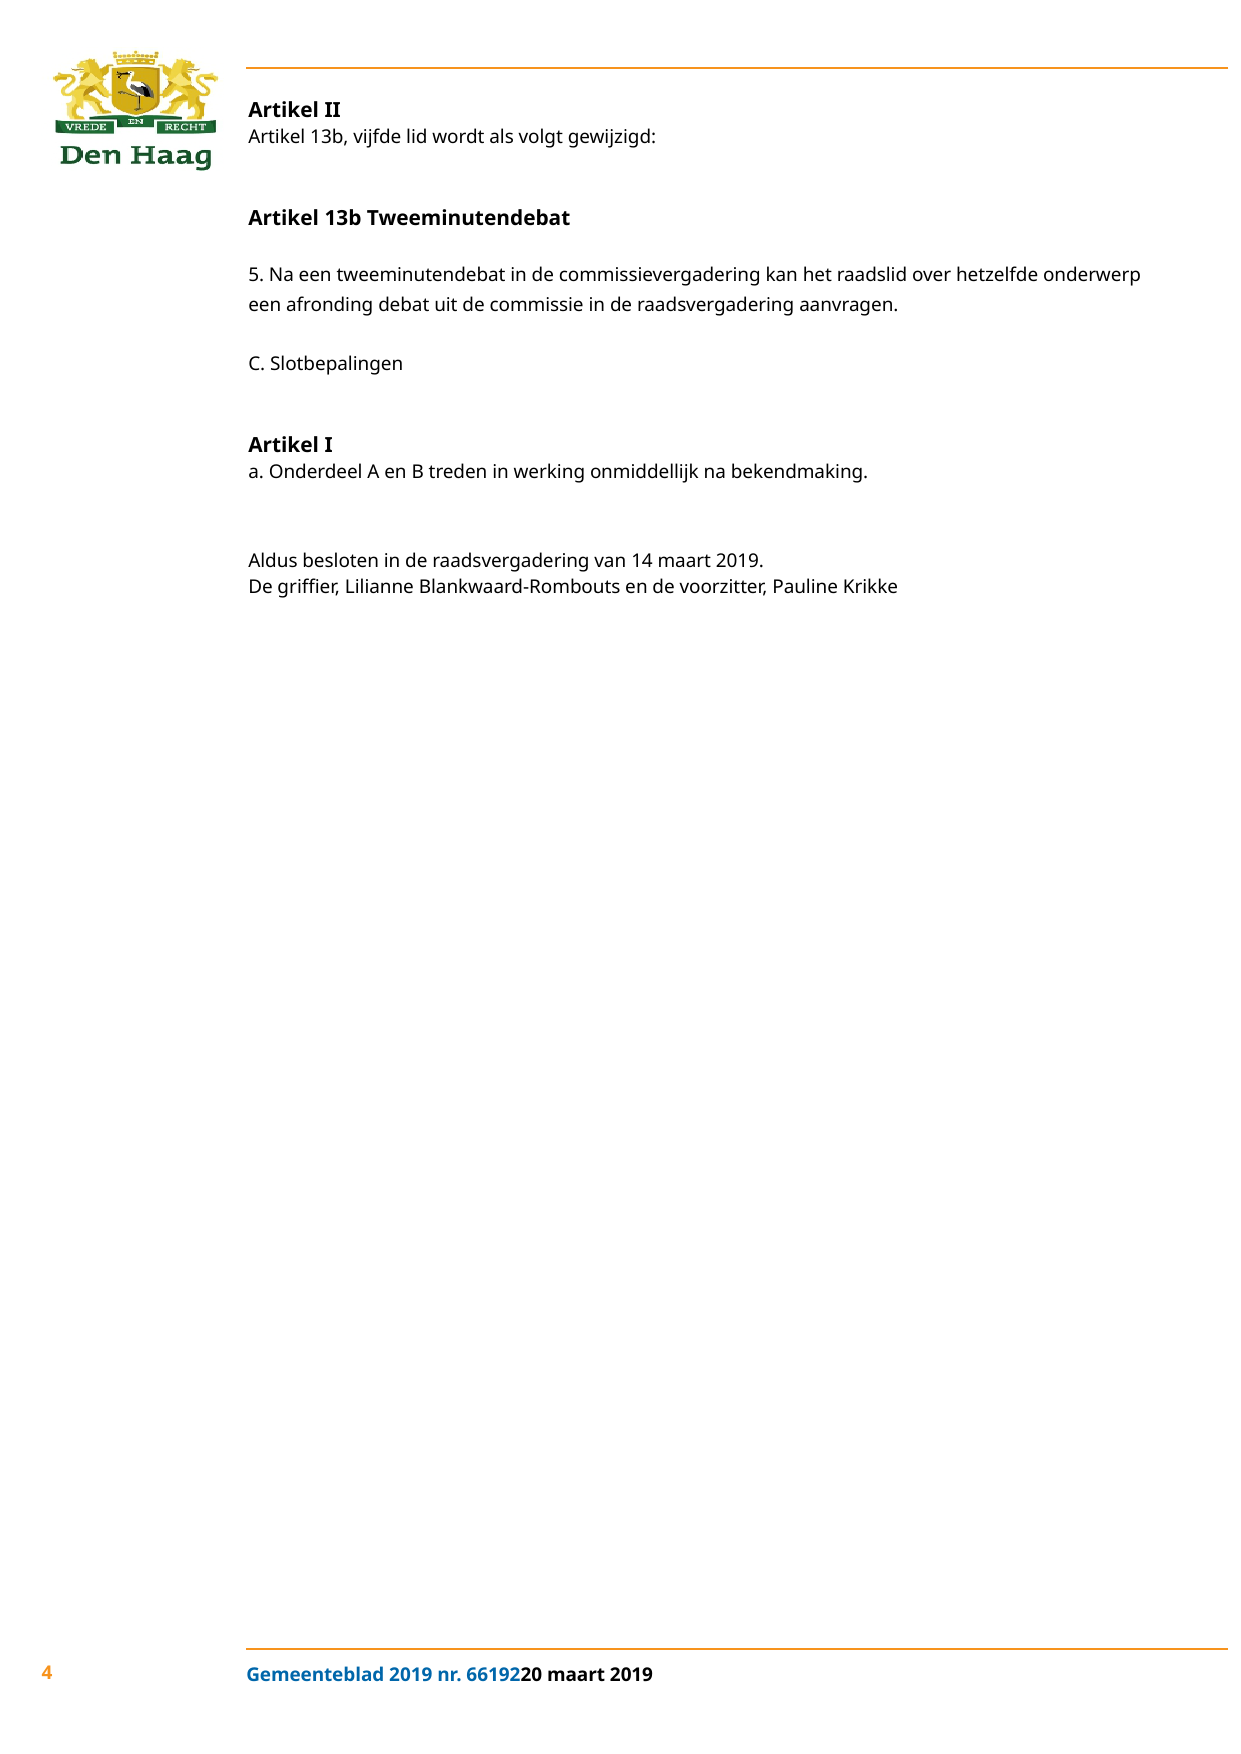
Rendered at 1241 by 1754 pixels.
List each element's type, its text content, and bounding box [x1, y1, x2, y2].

text Artikel II [248, 95, 1152, 123]
text Artikel I [248, 430, 1152, 458]
text Artikel 13b, vijfde lid wordt als volgt gewijzigd: [248, 123, 1152, 149]
text 5. Na een tweeminutendebat in de commissievergadering kan het raadslid over hetzelfde onderwerp een afronding debat uit de commissie in de raadsvergadering aanvragen. [248, 261, 1152, 317]
text Artikel 13b Tweeminutendebat [248, 203, 1152, 232]
text a. Onderdeel A en B treden in werking onmiddellijk na bekendmaking. [248, 458, 1152, 484]
text De griffier, Lilianne Blankwaard-Rombouts en de voorzitter, Pauline Krikke [248, 573, 1152, 599]
text C. Slotbepalingen [248, 350, 1152, 376]
picture [41, 47, 231, 172]
text Aldus besloten in de raadsvergadering van 14 maart 2019. [248, 547, 1152, 573]
